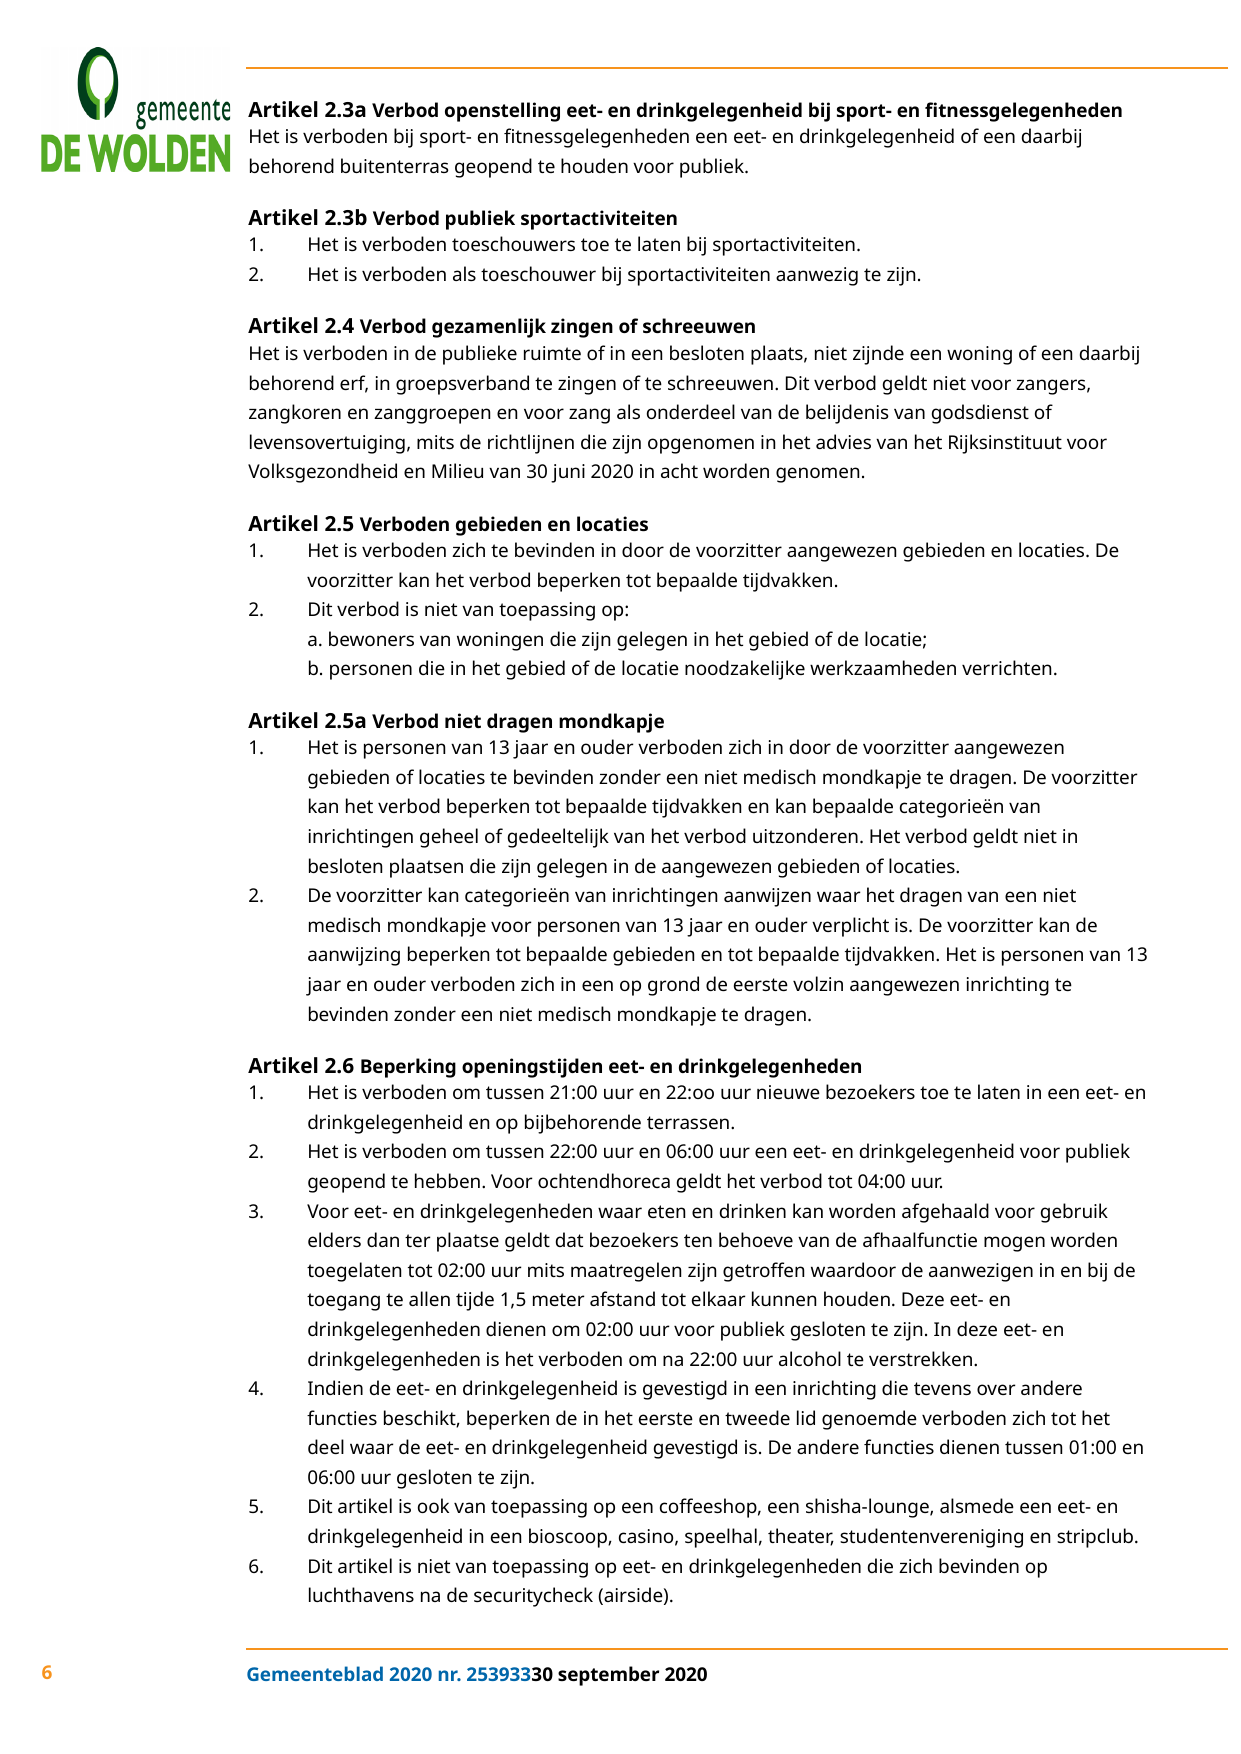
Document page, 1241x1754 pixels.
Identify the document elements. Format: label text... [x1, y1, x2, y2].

list Dit artikel is niet van toepassing op eet- en drinkgelegenheden die zich bevinden op luchthavens na de securitycheck (airside). [248, 1553, 1152, 1608]
list Het is verboden als toeschouwer bij sportactiviteiten aanwezig te zijn. [248, 261, 1152, 287]
list Het is personen van 13 jaar en ouder verboden zich in door de voorzitter aangewezen gebieden of locaties te bevinden zonder een niet medisch mondkapje te dragen. De voorzitter kan het verbod beperken tot bepaalde tijdvakken en kan bepaalde categorieën van inrichtingen geheel of gedeeltelijk van het verbod uitzonderen. Het verbod geldt niet in besloten plaatsen die zijn gelegen in de aangewezen gebieden of locaties. [248, 734, 1152, 878]
list Dit verbod is niet van toepassing op: [248, 596, 1152, 622]
text Artikel 2.5 Verboden gebieden en locaties [248, 509, 1152, 537]
list a. bewoners van woningen die zijn gelegen in het gebied of de locatie; [248, 626, 1152, 652]
list Voor eet- en drinkgelegenheden waar eten en drinken kan worden afgehaald voor gebruik elders dan ter plaatse geldt dat bezoekers ten behoeve van de afhaalfunctie mogen worden toegelaten tot 02:00 uur mits maatregelen zijn getroffen waardoor de aanwezigen in en bij de toegang te allen tijde 1,5 meter afstand tot elkaar kunnen houden. Deze eet- en drinkgelegenheden dienen om 02:00 uur voor publiek gesloten te zijn. In deze eet- en drinkgelegenheden is het verboden om na 22:00 uur alcohol te verstrekken. [248, 1198, 1152, 1372]
list De voorzitter kan categorieën van inrichtingen aanwijzen waar het dragen van een niet medisch mondkapje voor personen van 13 jaar en ouder verplicht is. De voorzitter kan de aanwijzing beperken tot bepaalde gebieden en tot bepaalde tijdvakken. Het is personen van 13 jaar en ouder verboden zich in een op grond de eerste volzin aangewezen inrichting te bevinden zonder een niet medisch mondkapje te dragen. [248, 882, 1152, 1026]
list b. personen die in het gebied of de locatie noodzakelijke werkzaamheden verrichten. [248, 656, 1152, 681]
text Het is verboden in de publieke ruimte of in een besloten plaats, niet zijnde een woning of een daarbij behorend erf, in groepsverband te zingen of te schreeuwen. Dit verbod geldt niet voor zangers, zangkoren en zanggroepen en voor zang als onderdeel van de belijdenis van godsdienst of levensovertuiging, mits de richtlijnen die zijn opgenomen in het advies van het Rijksinstituut voor Volksgezondheid en Milieu van 30 juni 2020 in acht worden genomen. [248, 340, 1152, 484]
picture [41, 47, 231, 172]
text Artikel 2.3b Verbod publiek sportactiviteiten [248, 203, 1152, 232]
list Het is verboden toeschouwers toe te laten bij sportactiviteiten. [248, 232, 1152, 257]
text Artikel 2.5a Verbod niet dragen mondkapje [248, 706, 1152, 734]
list Dit artikel is ook van toepassing op een coffeeshop, een shisha-lounge, alsmede een eet- en drinkgelegenheid in een bioscoop, casino, speelhal, theater, studentenvereniging en stripclub. [248, 1494, 1152, 1549]
text Artikel 2.6 Beperking openingstijden eet- en drinkgelegenheden [248, 1051, 1152, 1079]
list Het is verboden om tussen 22:00 uur en 06:00 uur een eet- en drinkgelegenheid voor publiek geopend te hebben. Voor ochtendhoreca geldt het verbod tot 04:00 uur. [248, 1139, 1152, 1194]
list Indien de eet- en drinkgelegenheid is gevestigd in een inrichting die tevens over andere functies beschikt, beperken de in het eerste en tweede lid genoemde verboden zich tot het deel waar de eet- en drinkgelegenheid gevestigd is. De andere functies dienen tussen 01:00 en 06:00 uur gesloten te zijn. [248, 1375, 1152, 1490]
text Het is verboden bij sport- en fitnessgelegenheden een eet- en drinkgelegenheid of een daarbij behorend buitenterras geopend te houden voor publiek. [248, 123, 1152, 178]
list Het is verboden zich te bevinden in door de voorzitter aangewezen gebieden en locaties. De voorzitter kan het verbod beperken tot bepaalde tijdvakken. [248, 537, 1152, 593]
list Het is verboden om tussen 21:00 uur en 22:oo uur nieuwe bezoekers toe te laten in een eet- en drinkgelegenheid en op bijbehorende terrassen. [248, 1079, 1152, 1135]
text Artikel 2.3a Verbod openstelling eet- en drinkgelegenheid bij sport- en fitnessgelegenheden [248, 95, 1152, 123]
text Artikel 2.4 Verbod gezamenlijk zingen of schreeuwen [248, 312, 1152, 340]
